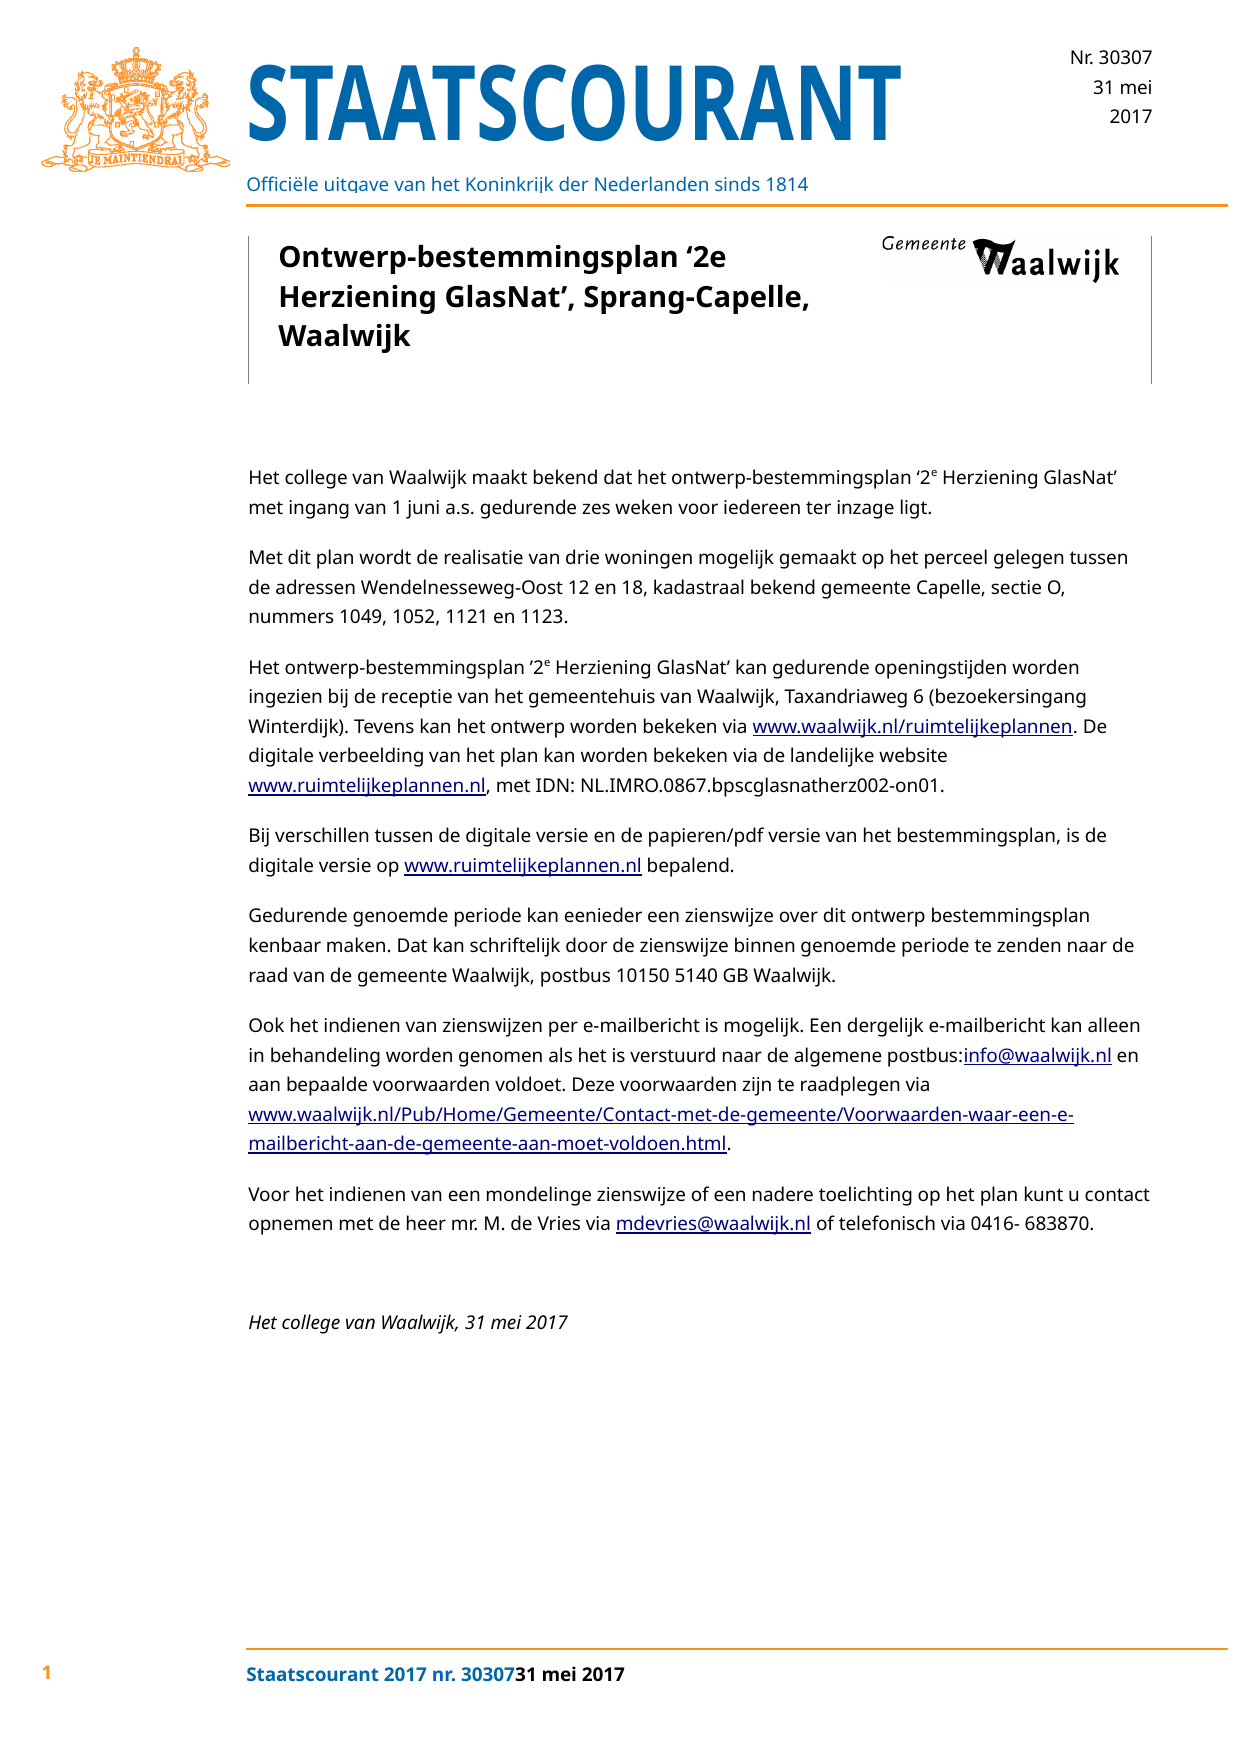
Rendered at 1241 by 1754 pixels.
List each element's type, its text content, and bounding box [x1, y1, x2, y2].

text Ook het indienen van zienswijzen per e-mailbericht is mogelijk. Een dergelijk e-mailbericht kan alleen in behandeling worden genomen als het is verstuurd naar de algemene postbus:info@waalwijk.nl en aan bepaalde voorwaarden voldoet. Deze voorwaarden zijn te raadplegen via www.waalwijk.nl/Pub/Home/Gemeente/Contact-met-de-gemeente/Voorwaarden-waar-een-e-mailbericht-aan-de-gemeente-aan-moet-voldoen.html. [248, 1012, 1152, 1156]
text Het college van Waalwijk maakt bekend dat het ontwerp-bestemmingsplan ‘2e Herziening GlasNat’ met ingang van 1 juni a.s. gedurende zes weken voor iedereen ter inzage ligt. [248, 464, 1152, 520]
table_header [850, 236, 1151, 384]
text Bij verschillen tussen de digitale versie en de papieren/pdf versie van het bestemmingsplan, is de digitale versie op www.ruimtelijkeplannen.nl bepalend. [248, 823, 1152, 878]
text Gedurende genoemde periode kan eenieder een zienswijze over dit ontwerp bestemmingsplan kenbaar maken. Dat kan schriftelijk door de zienswijze binnen genoemde periode te zenden naar de raad van de gemeente Waalwijk, postbus 10150 5140 GB Waalwijk. [248, 903, 1152, 988]
text Het ontwerp-bestemmingsplan ’2e Herziening GlasNat’ kan gedurende openingstijden worden ingezien bij de receptie van het gemeentehuis van Waalwijk, Taxandriaweg 6 (bezoekersingang Winterdijk). Tevens kan het ontwerp worden bekeken via www.waalwijk.nl/ruimtelijkeplannen. De digitale verbeelding van het plan kan worden bekeken via de landelijke website www.ruimtelijkeplannen.nl, met IDN: NL.IMRO.0867.bpscglasnatherz002-on01. [248, 654, 1152, 798]
text Met dit plan wordt de realisatie van drie woningen mogelijk gemaakt op het perceel gelegen tussen de adressen Wendelnesseweg-Oost 12 en 18, kadastraal bekend gemeente Capelle, sectie O, nummers 1049, 1052, 1121 en 1123. [248, 544, 1152, 629]
text Voor het indienen van een mondelinge zienswijze of een nadere toelichting op het plan kunt u contact opnemen met de heer mr. M. de Vries via mdevries@waalwijk.nl of telefonisch via 0416- 683870. [248, 1181, 1152, 1236]
picture [41, 47, 231, 172]
picture [882, 236, 1119, 283]
table_header Ontwerp-bestemmingsplan ‘2e Herziening GlasNat’, Sprang-Capelle, Waalwijk [249, 236, 850, 384]
text Het college van Waalwijk, 31 mei 2017 [248, 1309, 1152, 1334]
